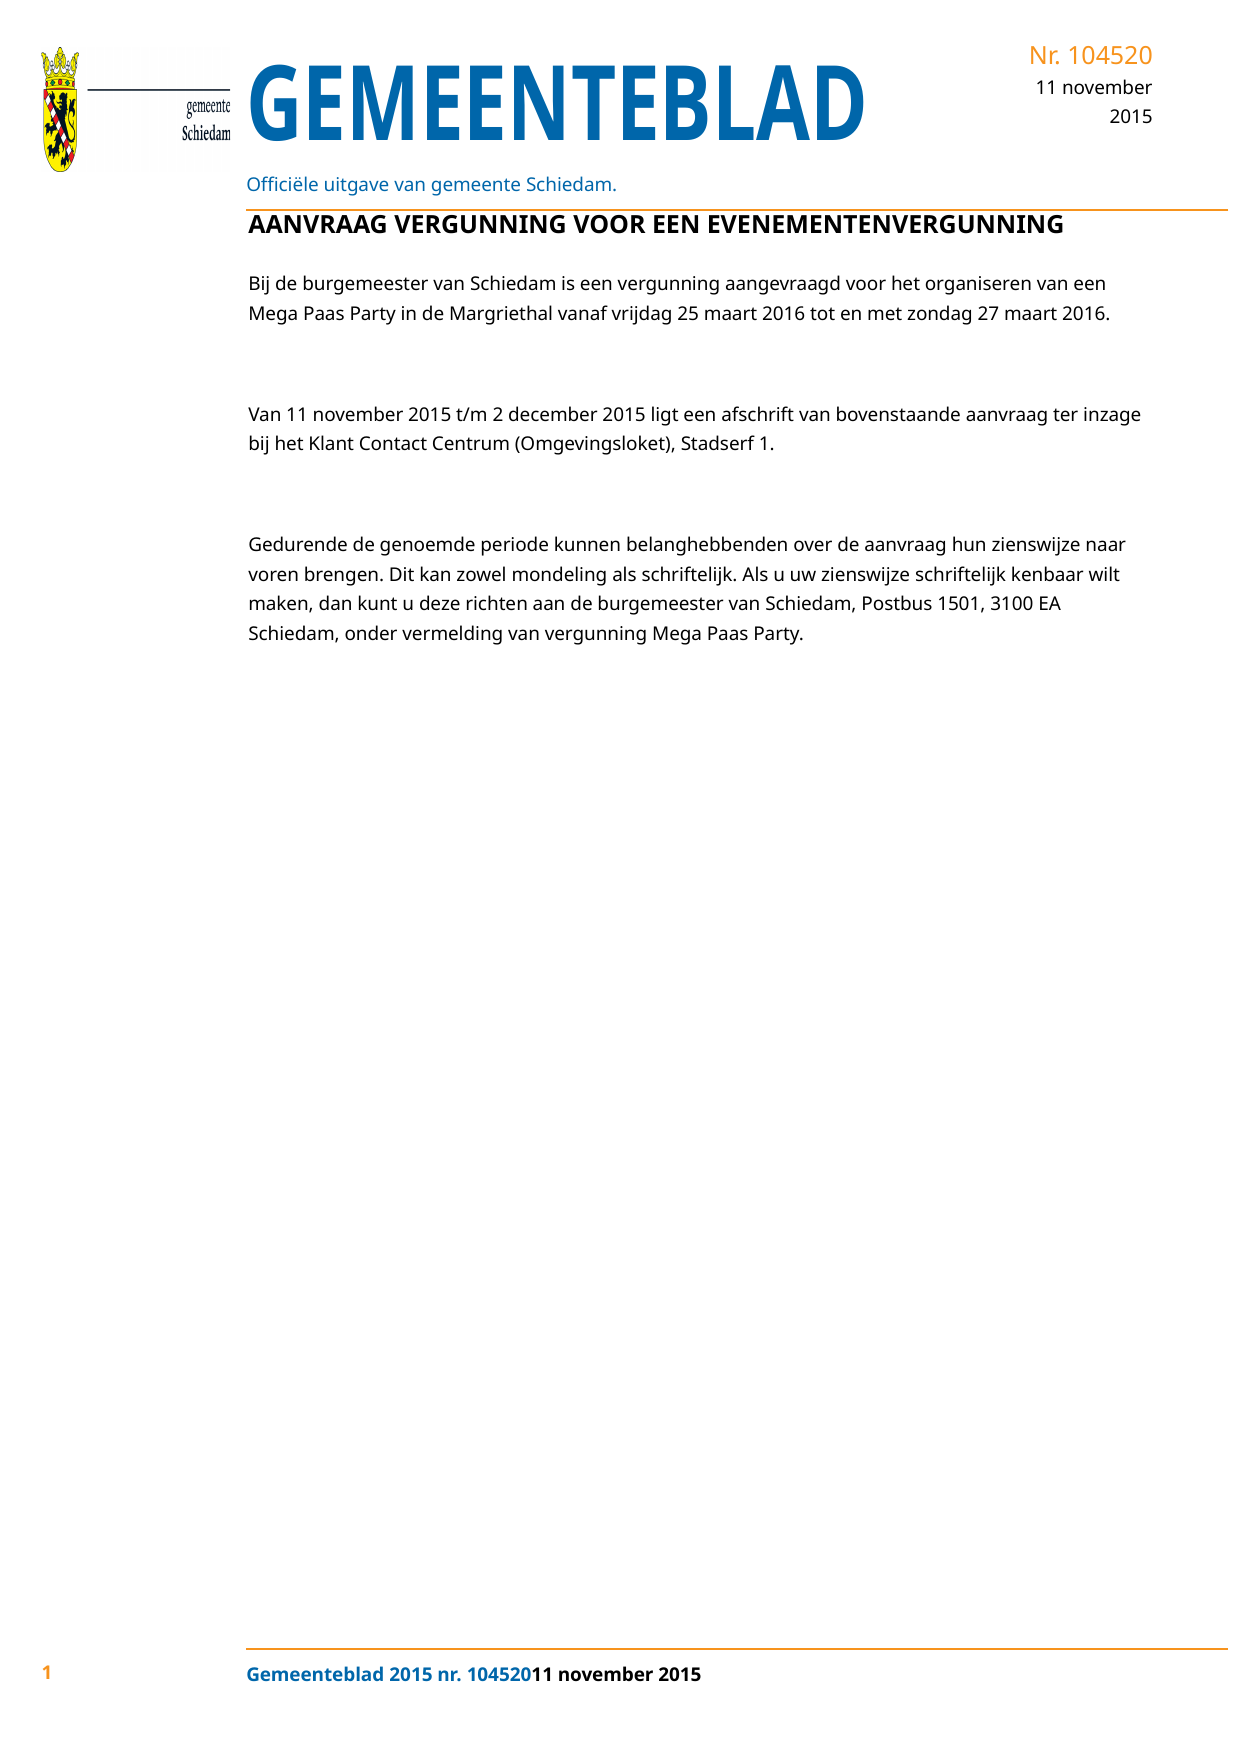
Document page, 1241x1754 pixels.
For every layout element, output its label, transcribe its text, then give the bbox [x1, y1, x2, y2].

text Gedurende de genoemde periode kunnen belanghebbenden over de aanvraag hun zienswijze naar voren brengen. Dit kan zowel mondeling als schriftelijk. Als u uw zienswijze schriftelijk kenbaar wilt maken, dan kunt u deze richten aan de burgemeester van Schiedam, Postbus 1501, 3100 EA Schiedam, onder vermelding van vergunning Mega Paas Party. [248, 531, 1152, 646]
text AANVRAAG VERGUNNING VOOR EEN EVENEMENTENVERGUNNING [248, 211, 1152, 241]
picture [41, 47, 231, 172]
text Bij de burgemeester van Schiedam is een vergunning aangevraagd voor het organiseren van een Mega Paas Party in de Margriethal vanaf vrijdag 25 maart 2016 tot en met zondag 27 maart 2016. [248, 270, 1152, 326]
text Van 11 november 2015 t/m 2 december 2015 ligt een afschrift van bovenstaande aanvraag ter inzage bij het Klant Contact Centrum (Omgevingsloket), Stadserf 1. [248, 401, 1152, 456]
